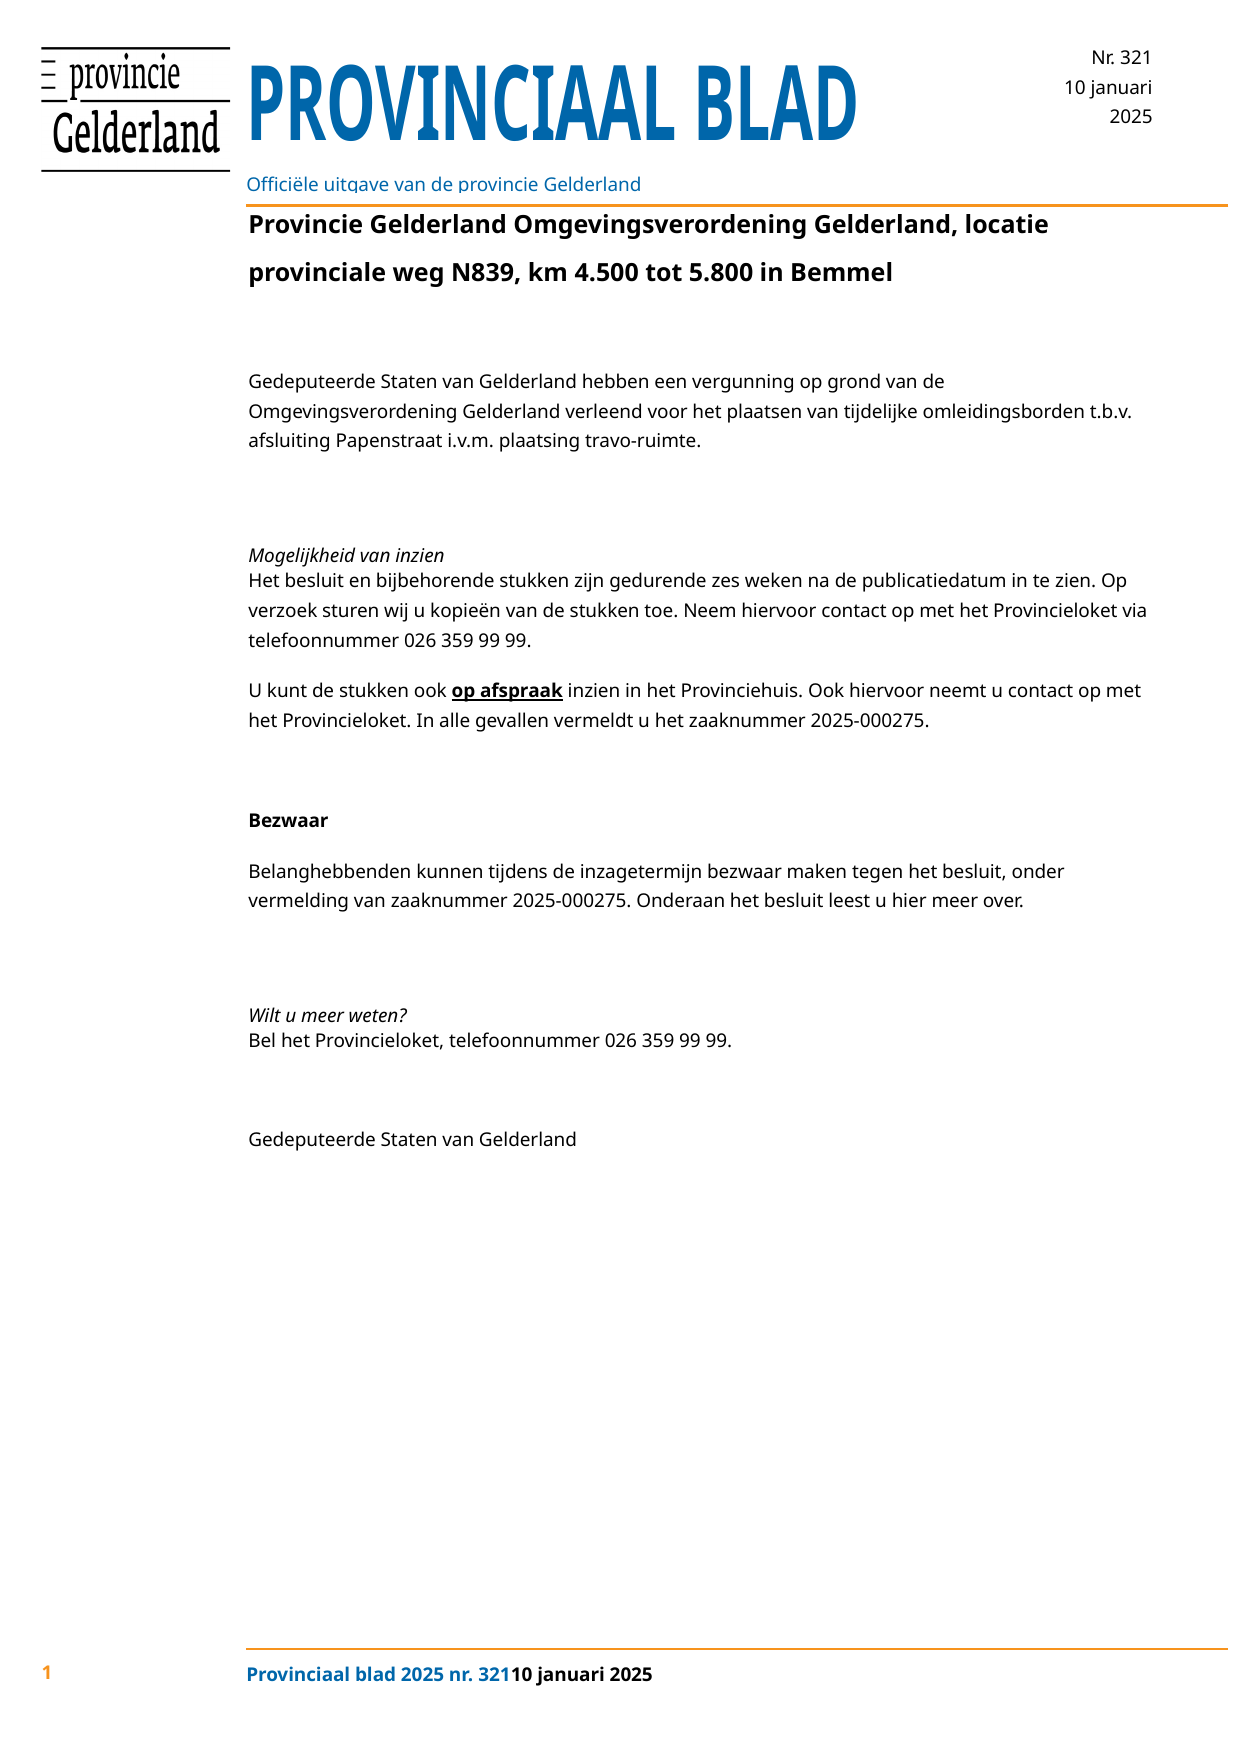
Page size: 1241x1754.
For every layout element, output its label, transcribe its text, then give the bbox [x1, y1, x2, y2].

text Mogelijkheid van inzien [248, 542, 1152, 568]
text Provincie Gelderland Omgevingsverordening Gelderland, locatie provinciale weg N839, km 4.500 tot 5.800 in Bemmel [248, 207, 1152, 288]
text Het besluit en bijbehorende stukken zijn gedurende zes weken na de publicatiedatum in te zien. Op verzoek sturen wij u kopieën van de stukken toe. Neem hiervoor contact op met het Provincieloket via telefoonnummer 026 359 99 99. [248, 568, 1152, 652]
text Bel het Provincieloket, telefoonnummer 026 359 99 99. [248, 1028, 1152, 1053]
text Belanghebbenden kunnen tijdens de inzagetermijn bezwaar maken tegen het besluit, onder vermelding van zaaknummer 2025-000275. Onderaan het besluit leest u hier meer over. [248, 858, 1152, 913]
text Bezwaar [248, 808, 1152, 833]
text Gedeputeerde Staten van Gelderland [248, 1126, 1152, 1152]
text U kunt de stukken ook op afspraak inzien in het Provinciehuis. Ook hiervoor neemt u contact op met het Provincieloket. In alle gevallen vermeldt u het zaaknummer 2025-000275. [248, 677, 1152, 732]
text Wilt u meer weten? [248, 1002, 1152, 1028]
text Gedeputeerde Staten van Gelderland hebben een vergunning op grond van de Omgevingsverordening Gelderland verleend voor het plaatsen van tijdelijke omleidingsborden t.b.v. afsluiting Papenstraat i.v.m. plaatsing travo-ruimte. [248, 368, 1152, 453]
picture [41, 47, 231, 172]
